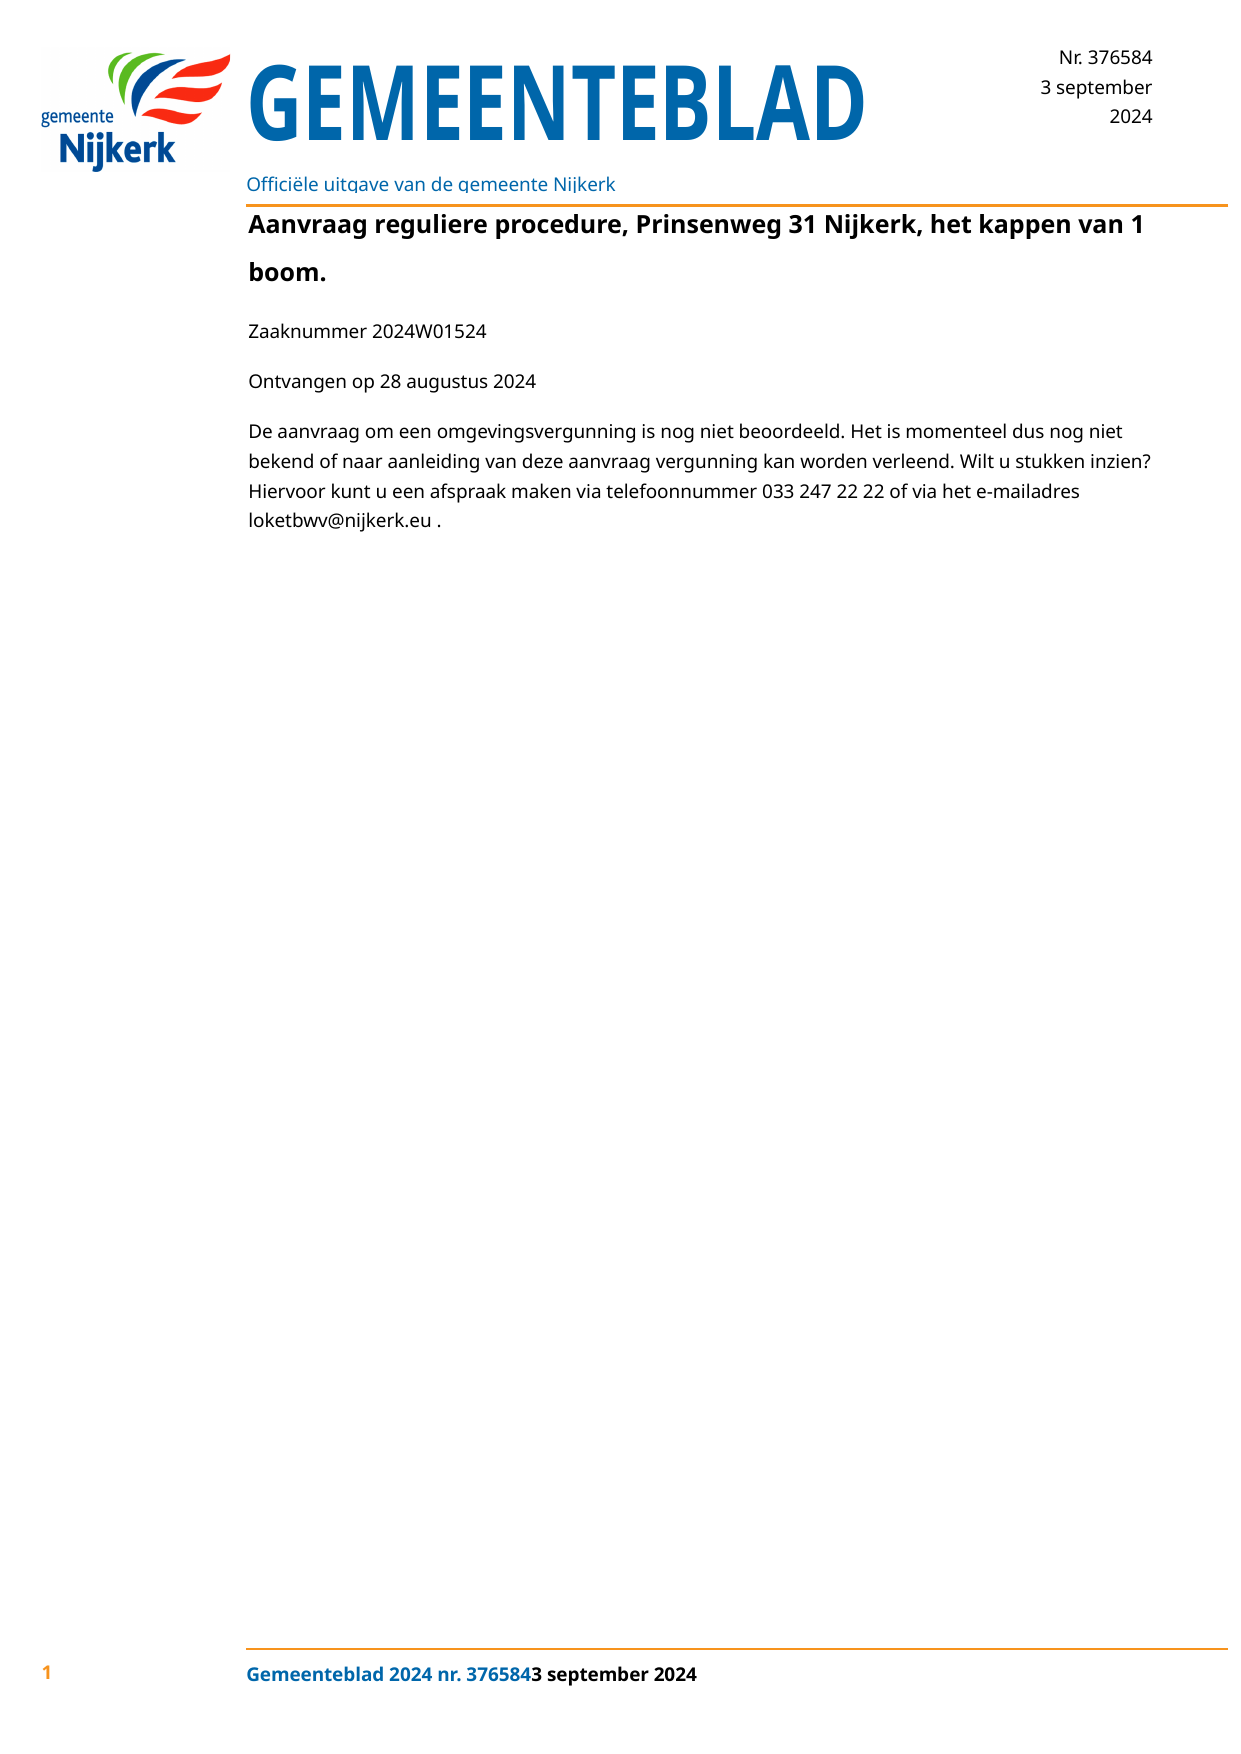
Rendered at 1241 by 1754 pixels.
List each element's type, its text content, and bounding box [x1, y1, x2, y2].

picture [41, 47, 231, 172]
text Zaaknummer 2024W01524 [248, 318, 1152, 344]
text Ontvangen op 28 augustus 2024 [248, 368, 1152, 394]
text Aanvraag reguliere procedure, Prinsenweg 31 Nijkerk, het kappen van 1 boom. [248, 207, 1152, 288]
text De aanvraag om een omgevingsvergunning is nog niet beoordeeld. Het is momenteel dus nog niet bekend of naar aanleiding van deze aanvraag vergunning kan worden verleend. Wilt u stukken inzien? Hiervoor kunt u een afspraak maken via telefoonnummer 033 247 22 22 of via het e-mailadres loketbwv@nijkerk.eu . [248, 419, 1152, 533]
